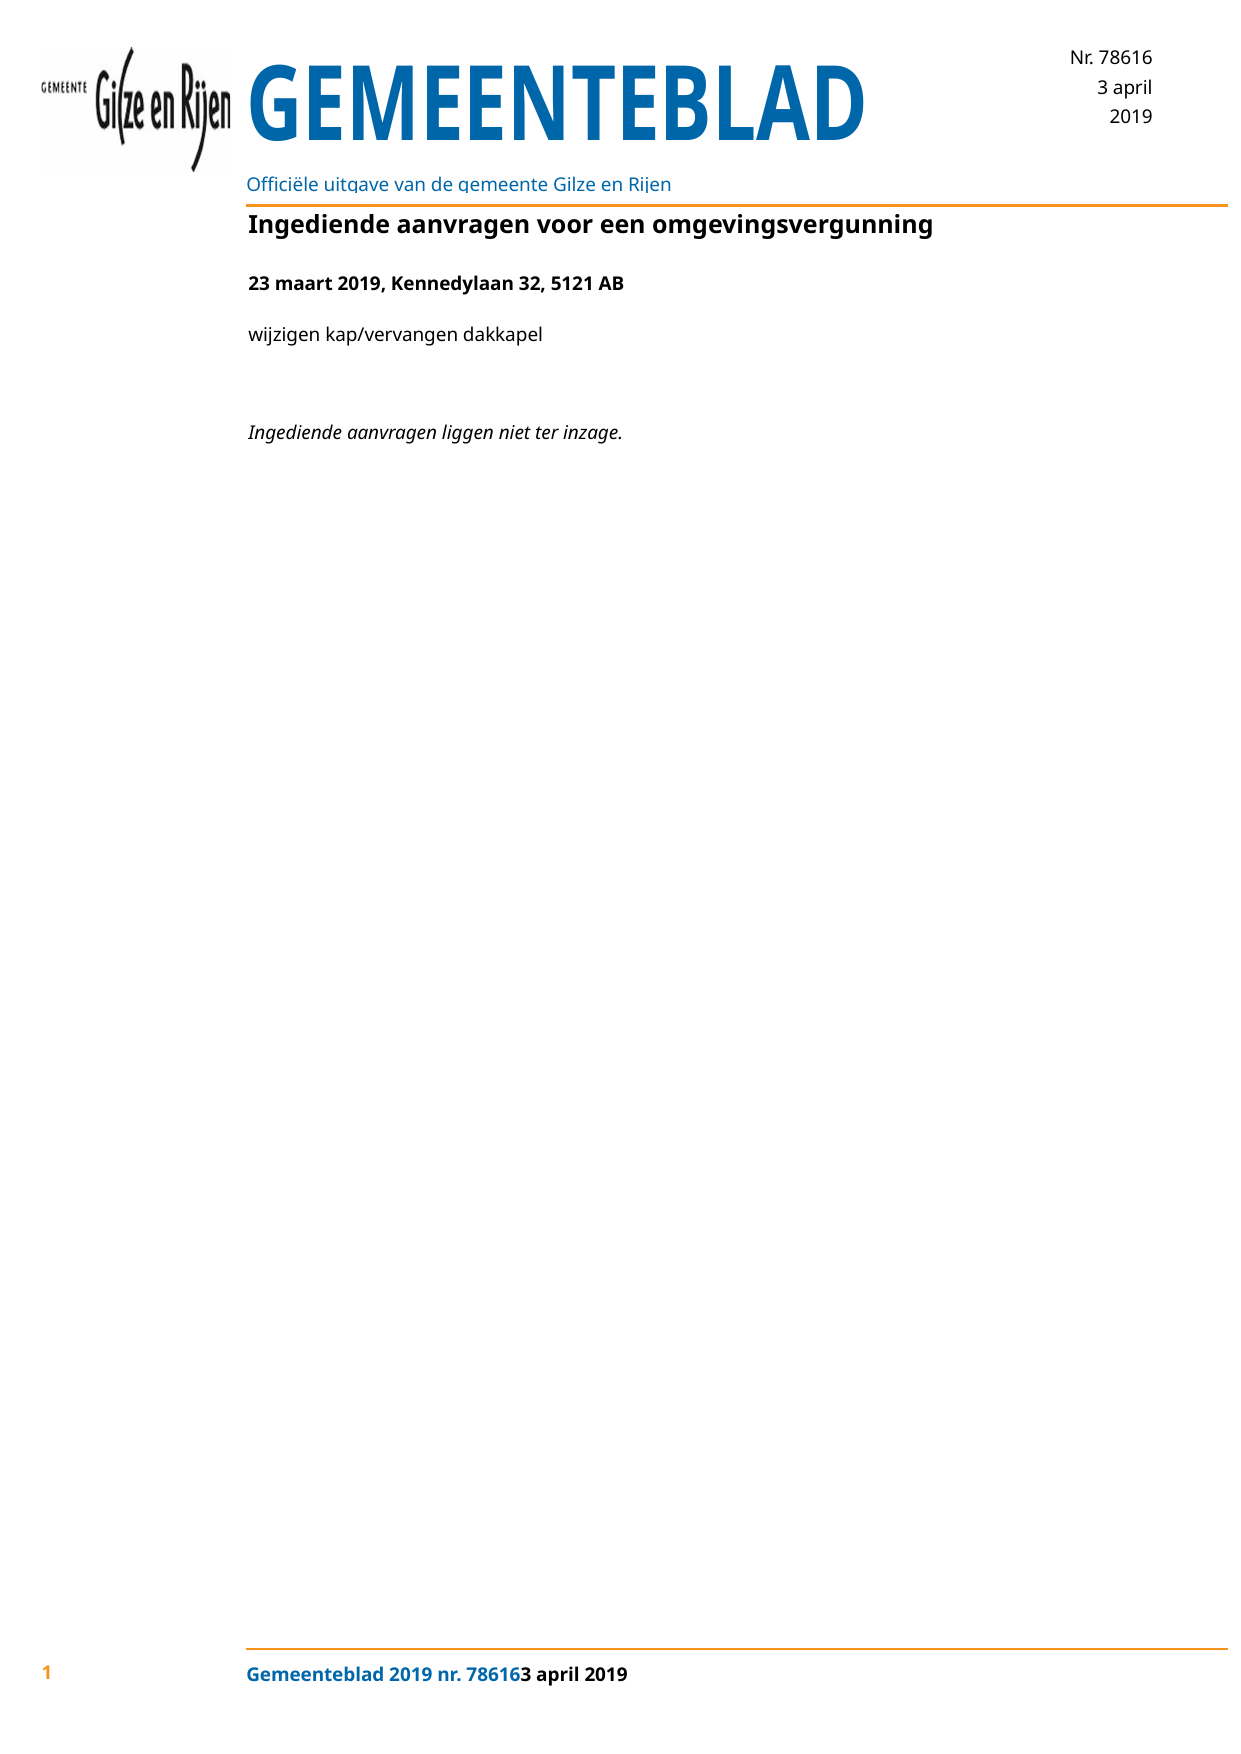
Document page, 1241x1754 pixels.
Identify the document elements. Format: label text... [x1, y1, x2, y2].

text Ingediende aanvragen liggen niet ter inzage. [248, 419, 1152, 445]
text wijzigen kap/vervangen dakkapel [248, 321, 1152, 346]
text 23 maart 2019, Kennedylaan 32, 5121 AB [248, 270, 1152, 296]
picture [41, 47, 231, 172]
text Ingediende aanvragen voor een omgevingsvergunning [248, 207, 1152, 241]
